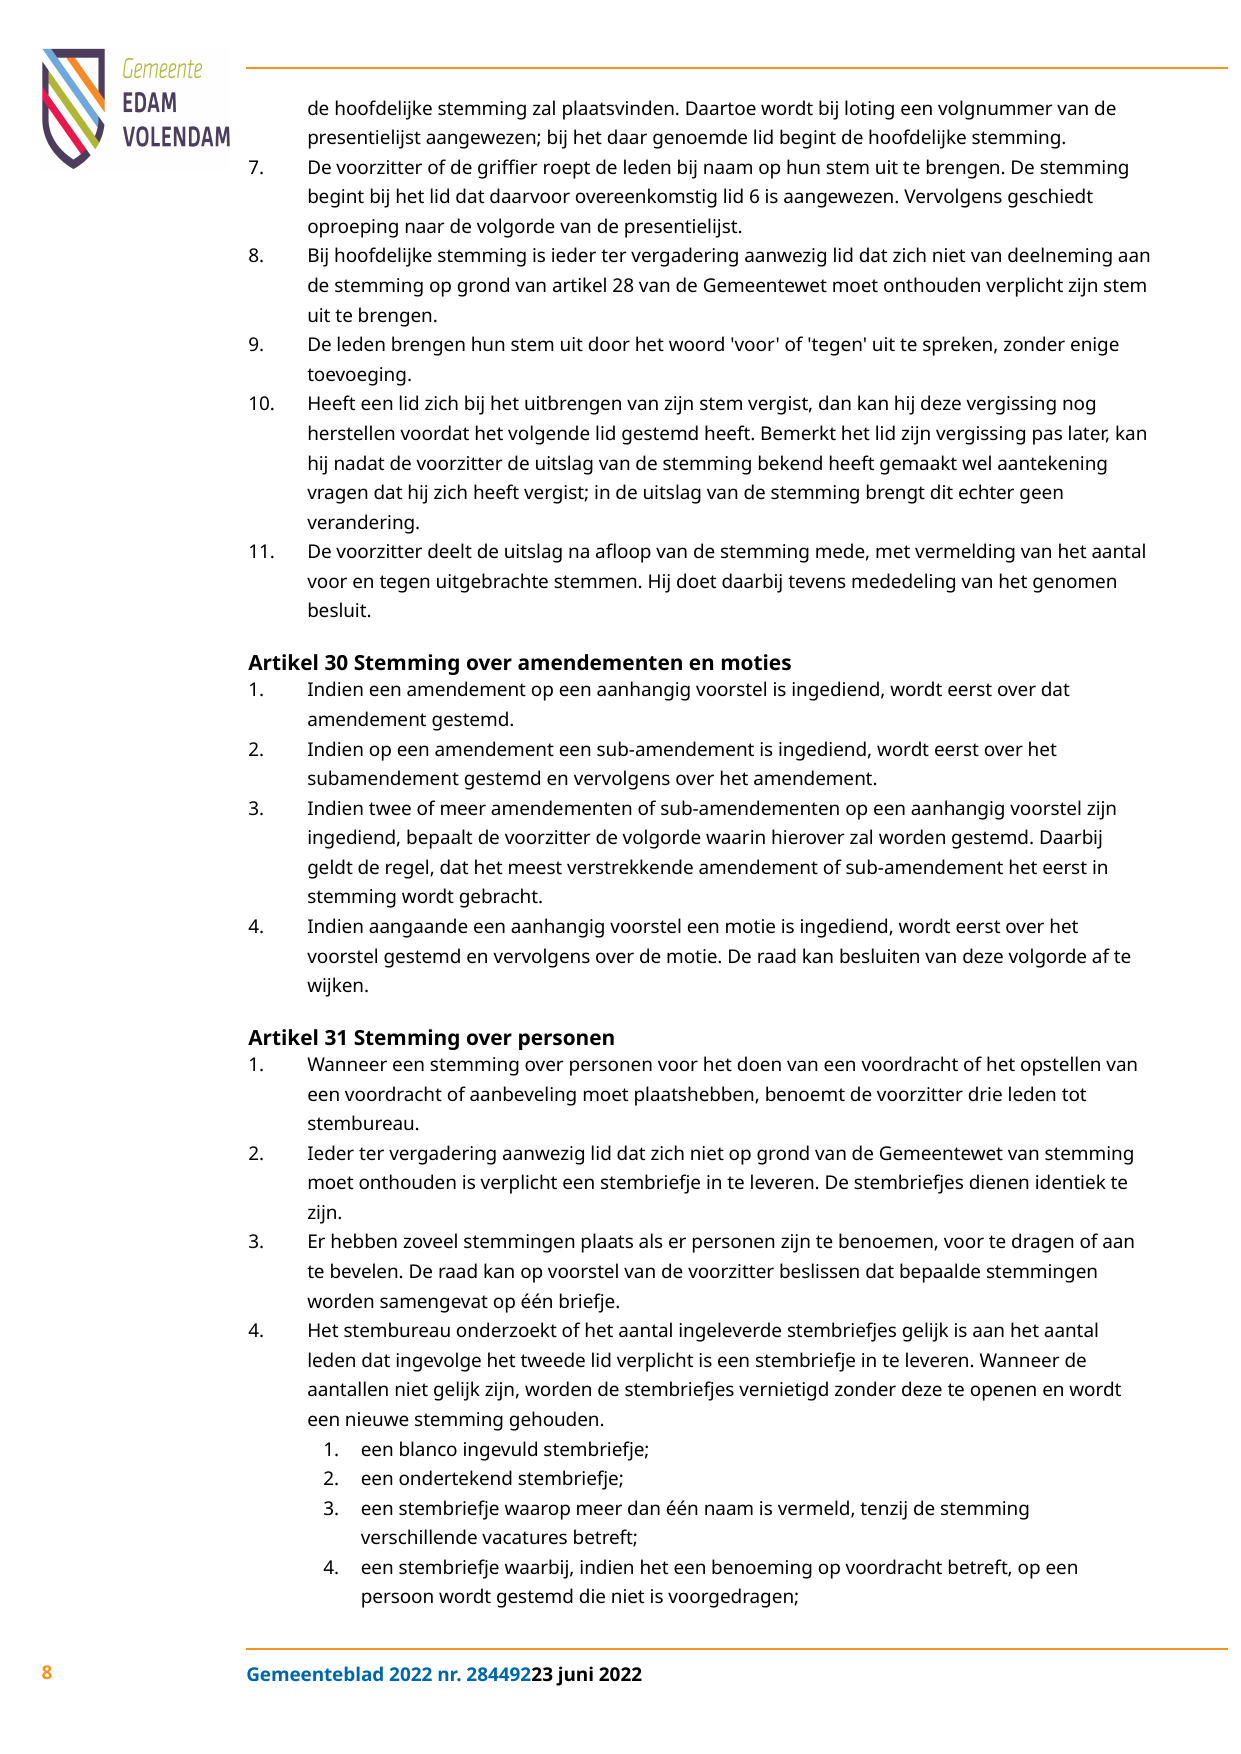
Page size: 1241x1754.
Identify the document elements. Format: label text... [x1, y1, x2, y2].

list Er hebben zoveel stemmingen plaats als er personen zijn te benoemen, voor te dragen of aan te bevelen. De raad kan op voorstel van de voorzitter beslissen dat bepaalde stemmingen worden samengevat op één briefje. [248, 1229, 1152, 1314]
list Indien een amendement op een aanhangig voorstel is ingediend, wordt eerst over dat amendement gestemd. [248, 677, 1152, 732]
text Artikel 31 Stemming over personen [248, 1023, 1152, 1051]
picture [41, 47, 231, 172]
list Indien op een amendement een sub-amendement is ingediend, wordt eerst over het subamendement gestemd en vervolgens over het amendement. [248, 736, 1152, 791]
list een stembriefje waarop meer dan één naam is vermeld, tenzij de stemming verschillende vacatures betreft; [323, 1495, 1152, 1550]
list Wanneer een stemming over personen voor het doen van een voordracht of het opstellen van een voordracht of aanbeveling moet plaatshebben, benoemt de voorzitter drie leden tot stembureau. [248, 1051, 1152, 1136]
text Artikel 30 Stemming over amendementen en moties [248, 648, 1152, 677]
list Bij hoofdelijke stemming is ieder ter vergadering aanwezig lid dat zich niet van deelneming aan de stemming op grond van artikel 28 van de Gemeentewet moet onthouden verplicht zijn stem uit te brengen. [248, 243, 1152, 328]
list Indien twee of meer amendementen of sub-amendementen op een aanhangig voorstel zijn ingediend, bepaalt de voorzitter de volgorde waarin hierover zal worden gestemd. Daarbij geldt de regel, dat het meest verstrekkende amendement of sub-amendement het eerst in stemming wordt gebracht. [248, 795, 1152, 909]
list Ieder ter vergadering aanwezig lid dat zich niet op grond van de Gemeentewet van stemming moet onthouden is verplicht een stembriefje in te leveren. De stembriefjes dienen identiek te zijn. [248, 1140, 1152, 1225]
list De voorzitter deelt de uitslag na afloop van de stemming mede, met vermelding van het aantal voor en tegen uitgebrachte stemmen. Hij doet daarbij tevens mededeling van het genomen besluit. [248, 538, 1152, 623]
list een stembriefje waarbij, indien het een benoeming op voordracht betreft, op een persoon wordt gestemd die niet is voorgedragen; [323, 1554, 1152, 1609]
list Het stembureau onderzoekt of het aantal ingeleverde stembriefjes gelijk is aan het aantal leden dat ingevolge het tweede lid verplicht is een stembriefje in te leveren. Wanneer de aantallen niet gelijk zijn, worden de stembriefjes vernietigd zonder deze te openen en wordt een nieuwe stemming gehouden. [248, 1317, 1152, 1432]
list De leden brengen hun stem uit door het woord 'voor' of 'tegen' uit te spreken, zonder enige toevoeging. [248, 331, 1152, 387]
list een ondertekend stembriefje; [323, 1465, 1152, 1491]
list De voorzitter of de griffier roept de leden bij naam op hun stem uit te brengen. De stemming begint bij het lid dat daarvoor overeenkomstig lid 6 is aangewezen. Vervolgens geschiedt oproeping naar de volgorde van de presentielijst. [248, 154, 1152, 239]
list de hoofdelijke stemming zal plaatsvinden. Daartoe wordt bij loting een volgnummer van de presentielijst aangewezen; bij het daar genoemde lid begint de hoofdelijke stemming. [248, 95, 1152, 150]
list Heeft een lid zich bij het uitbrengen van zijn stem vergist, dan kan hij deze vergissing nog herstellen voordat het volgende lid gestemd heeft. Bemerkt het lid zijn vergissing pas later, kan hij nadat de voorzitter de uitslag van de stemming bekend heeft gemaakt wel aantekening vragen dat hij zich heeft vergist; in de uitslag van de stemming brengt dit echter geen verandering. [248, 391, 1152, 535]
list Indien aangaande een aanhangig voorstel een motie is ingediend, wordt eerst over het voorstel gestemd en vervolgens over de motie. De raad kan besluiten van deze volgorde af te wijken. [248, 913, 1152, 998]
list een blanco ingevuld stembriefje; [323, 1436, 1152, 1462]
